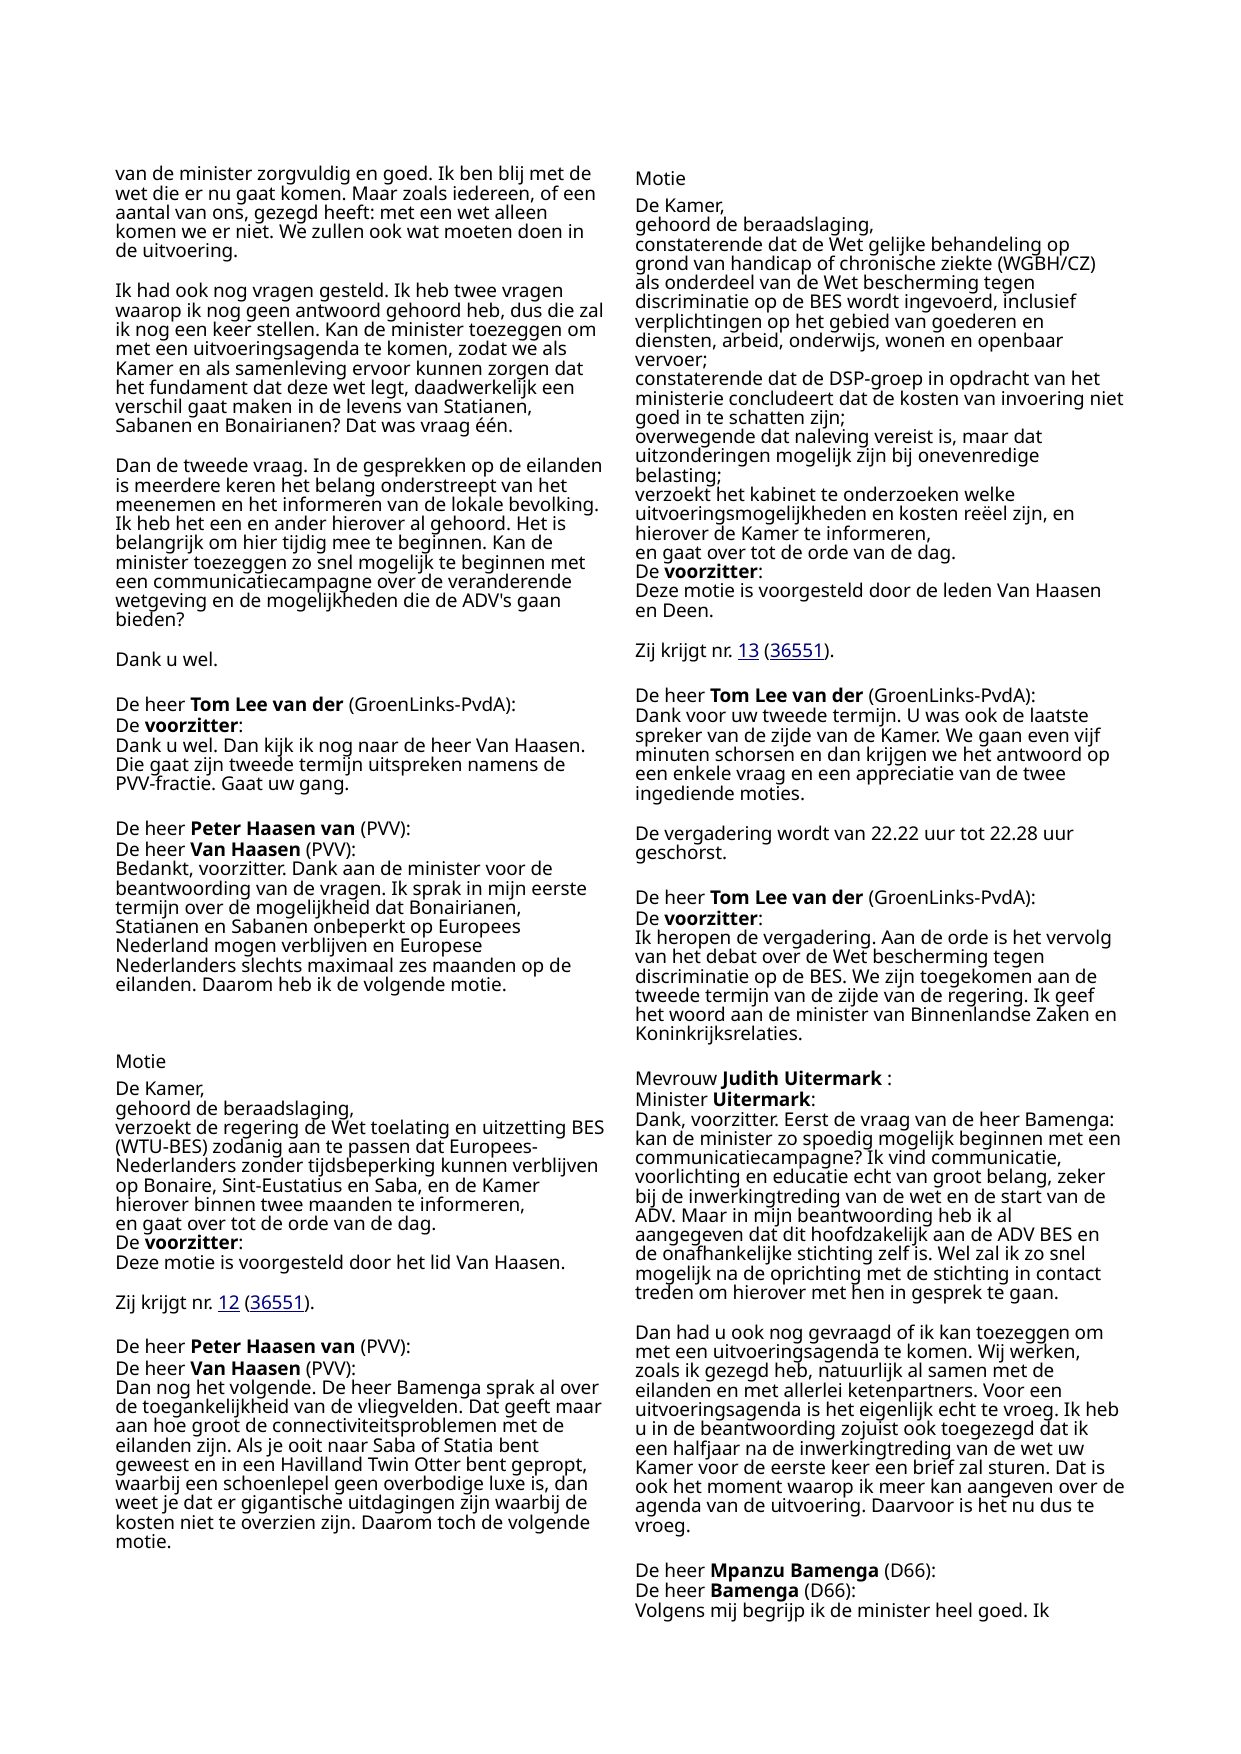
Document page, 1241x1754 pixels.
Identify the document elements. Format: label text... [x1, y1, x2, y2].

text Zij krijgt nr. 12 (36551). [115, 1294, 605, 1313]
text Ik heropen de vergadering. Aan de orde is het vervolg van het debat over de Wet bescherming tegen discriminatie op de BES. We zijn toegekomen aan de tweede termijn van de zijde van de regering. Ik geef het woord aan de minister van Binnenlandse Zaken en Koninkrijksrelaties. [635, 929, 1125, 1045]
text gehoord de beraadslaging, [115, 1099, 605, 1119]
text De heer Tom Lee van der (GroenLinks-PvdA): [115, 692, 605, 717]
text verzoekt de regering de Wet toelating en uitzetting BES (WTU-BES) zodanig aan te passen dat Europees-Nederlanders zonder tijdsbeperking kunnen verblijven op Bonaire, Sint-Eustatius en Saba, en de Kamer hierover binnen twee maanden te informeren, [115, 1119, 605, 1215]
text Minister Uitermark: [635, 1091, 1125, 1111]
text De voorzitter: [635, 910, 1125, 929]
text De heer Tom Lee van der (GroenLinks-PvdA): [635, 682, 1125, 707]
text De heer Tom Lee van der (GroenLinks-PvdA): [635, 884, 1125, 910]
text Deze motie is voorgesteld door het lid Van Haasen. [115, 1254, 605, 1273]
text De vergadering wordt van 22.22 uur tot 22.28 uur geschorst. [635, 825, 1125, 863]
text Dank u wel. Dan kijk ik nog naar de heer Van Haasen. Die gaat zijn tweede termijn uitspreken namens de PVV-fractie. Gaat uw gang. [115, 737, 605, 794]
text constaterende dat de DSP-groep in opdracht van het ministerie concludeert dat de kosten van invoering niet goed in te schatten zijn; [635, 370, 1125, 428]
text en gaat over tot de orde van de dag. [115, 1215, 605, 1234]
text De Kamer, [635, 197, 1125, 216]
text Dan had u ook nog gevraagd of ik kan toezeggen om met een uitvoeringsagenda te komen. Wij werken, zoals ik gezegd heb, natuurlijk al samen met de eilanden en met allerlei ketenpartners. Voor een uitvoeringsagenda is het eigenlijk echt te vroeg. Ik heb u in de beantwoording zojuist ook toegezegd dat ik een halfjaar na de inwerkingtreding van de wet uw Kamer voor de eerste keer een brief zal sturen. Dat is ook het moment waarop ik meer kan aangeven over de agenda van de uitvoering. Daarvoor is het nu dus te vroeg. [635, 1324, 1125, 1536]
text Dank u wel. [115, 651, 605, 671]
text De heer Van Haasen (PVV): [115, 841, 605, 860]
text verzoekt het kabinet te onderzoeken welke uitvoeringsmogelijkheden en kosten reëel zijn, en hierover de Kamer te informeren, [635, 486, 1125, 544]
text constaterende dat de Wet gelijke behandeling op grond van handicap of chronische ziekte (WGBH/CZ) als onderdeel van de Wet bescherming tegen discriminatie op de BES wordt ingevoerd, inclusief verplichtingen op het gebied van goederen en diensten, arbeid, onderwijs, wonen en openbaar vervoer; [635, 236, 1125, 370]
text Mevrouw Judith Uitermark : [635, 1066, 1125, 1091]
text De voorzitter: [115, 1234, 605, 1254]
text De voorzitter: [115, 717, 605, 737]
text Ik had ook nog vragen gesteld. Ik heb twee vragen waarop ik nog geen antwoord gehoord heb, dus die zal ik nog een keer stellen. Kan de minister toezeggen om met een uitvoeringsagenda te komen, zodat we als Kamer en als samenleving ervoor kunnen zorgen dat het fundament dat deze wet legt, daadwerkelijk een verschil gaat maken in de levens van Statianen, Sabanen en Bonairianen? Dat was vraag één. [115, 282, 605, 437]
text De Kamer, [115, 1080, 605, 1099]
text Dank voor uw tweede termijn. U was ook de laatste spreker van de zijde van de Kamer. We gaan even vijf minuten schorsen en dan krijgen we het antwoord op een enkele vraag en een appreciatie van de twee ingediende moties. [635, 707, 1125, 804]
text van de minister zorgvuldig en goed. Ik ben blij met de wet die er nu gaat komen. Maar zoals iedereen, of een aantal van ons, gezegd heeft: met een wet alleen komen we er niet. We zullen ook wat moeten doen in de uitvoering. [115, 165, 605, 262]
text overwegende dat naleving vereist is, maar dat uitzonderingen mogelijk zijn bij onevenredige belasting; [635, 428, 1125, 486]
text De heer Van Haasen (PVV): [115, 1359, 605, 1379]
text De heer Peter Haasen van (PVV): [115, 815, 605, 841]
text De heer Mpanzu Bamenga (D66): [635, 1557, 1125, 1582]
text De heer Bamenga (D66): [635, 1582, 1125, 1602]
text Deze motie is voorgesteld door de leden Van Haasen en Deen. [635, 582, 1125, 621]
text Dan nog het volgende. De heer Bamenga sprak al over de toegankelijkheid van de vliegvelden. Dat geeft maar aan hoe groot de connectiviteitsproblemen met de eilanden zijn. Als je ooit naar Saba of Statia bent geweest en in een Havilland Twin Otter bent gepropt, waarbij een schoenlepel geen overbodige luxe is, dan weet je dat er gigantische uitdagingen zijn waarbij de kosten niet te overzien zijn. Daarom toch de volgende motie. [115, 1379, 605, 1552]
text Volgens mij begrijp ik de minister heel goed. Ik [635, 1602, 1125, 1621]
text en gaat over tot de orde van de dag. [635, 544, 1125, 563]
text Dank, voorzitter. Eerst de vraag van de heer Bamenga: kan de minister zo spoedig mogelijk beginnen met een communicatiecampagne? Ik vind communicatie, voorlichting en educatie echt van groot belang, zeker bij de inwerkingtreding van de wet en de start van de ADV. Maar in mijn beantwoording heb ik al aangegeven dat dit hoofdzakelijk aan de ADV BES en de onafhankelijke stichting zelf is. Wel zal ik zo snel mogelijk na de oprichting met de stichting in contact treden om hierover met hen in gesprek te gaan. [635, 1111, 1125, 1303]
text Dan de tweede vraag. In de gesprekken op de eilanden is meerdere keren het belang onderstreept van het meenemen en het informeren van de lokale bevolking. Ik heb het een en ander hierover al gehoord. Het is belangrijk om hier tijdig mee te beginnen. Kan de minister toezeggen zo snel mogelijk te beginnen met een communicatiecampagne over de veranderende wetgeving en de mogelijkheden die de ADV's gaan bieden? [115, 457, 605, 631]
text De voorzitter: [635, 563, 1125, 582]
text Zij krijgt nr. 13 (36551). [635, 642, 1125, 661]
text De heer Peter Haasen van (PVV): [115, 1334, 605, 1359]
text gehoord de beraadslaging, [635, 216, 1125, 236]
text Motie [115, 1048, 605, 1074]
text Motie [635, 165, 1125, 191]
text Bedankt, voorzitter. Dank aan de minister voor de beantwoording van de vragen. Ik sprak in mijn eerste termijn over de mogelijkheid dat Bonairianen, Statianen en Sabanen onbeperkt op Europees Nederland mogen verblijven en Europese Nederlanders slechts maximaal zes maanden op de eilanden. Daarom heb ik de volgende motie. [115, 860, 605, 995]
